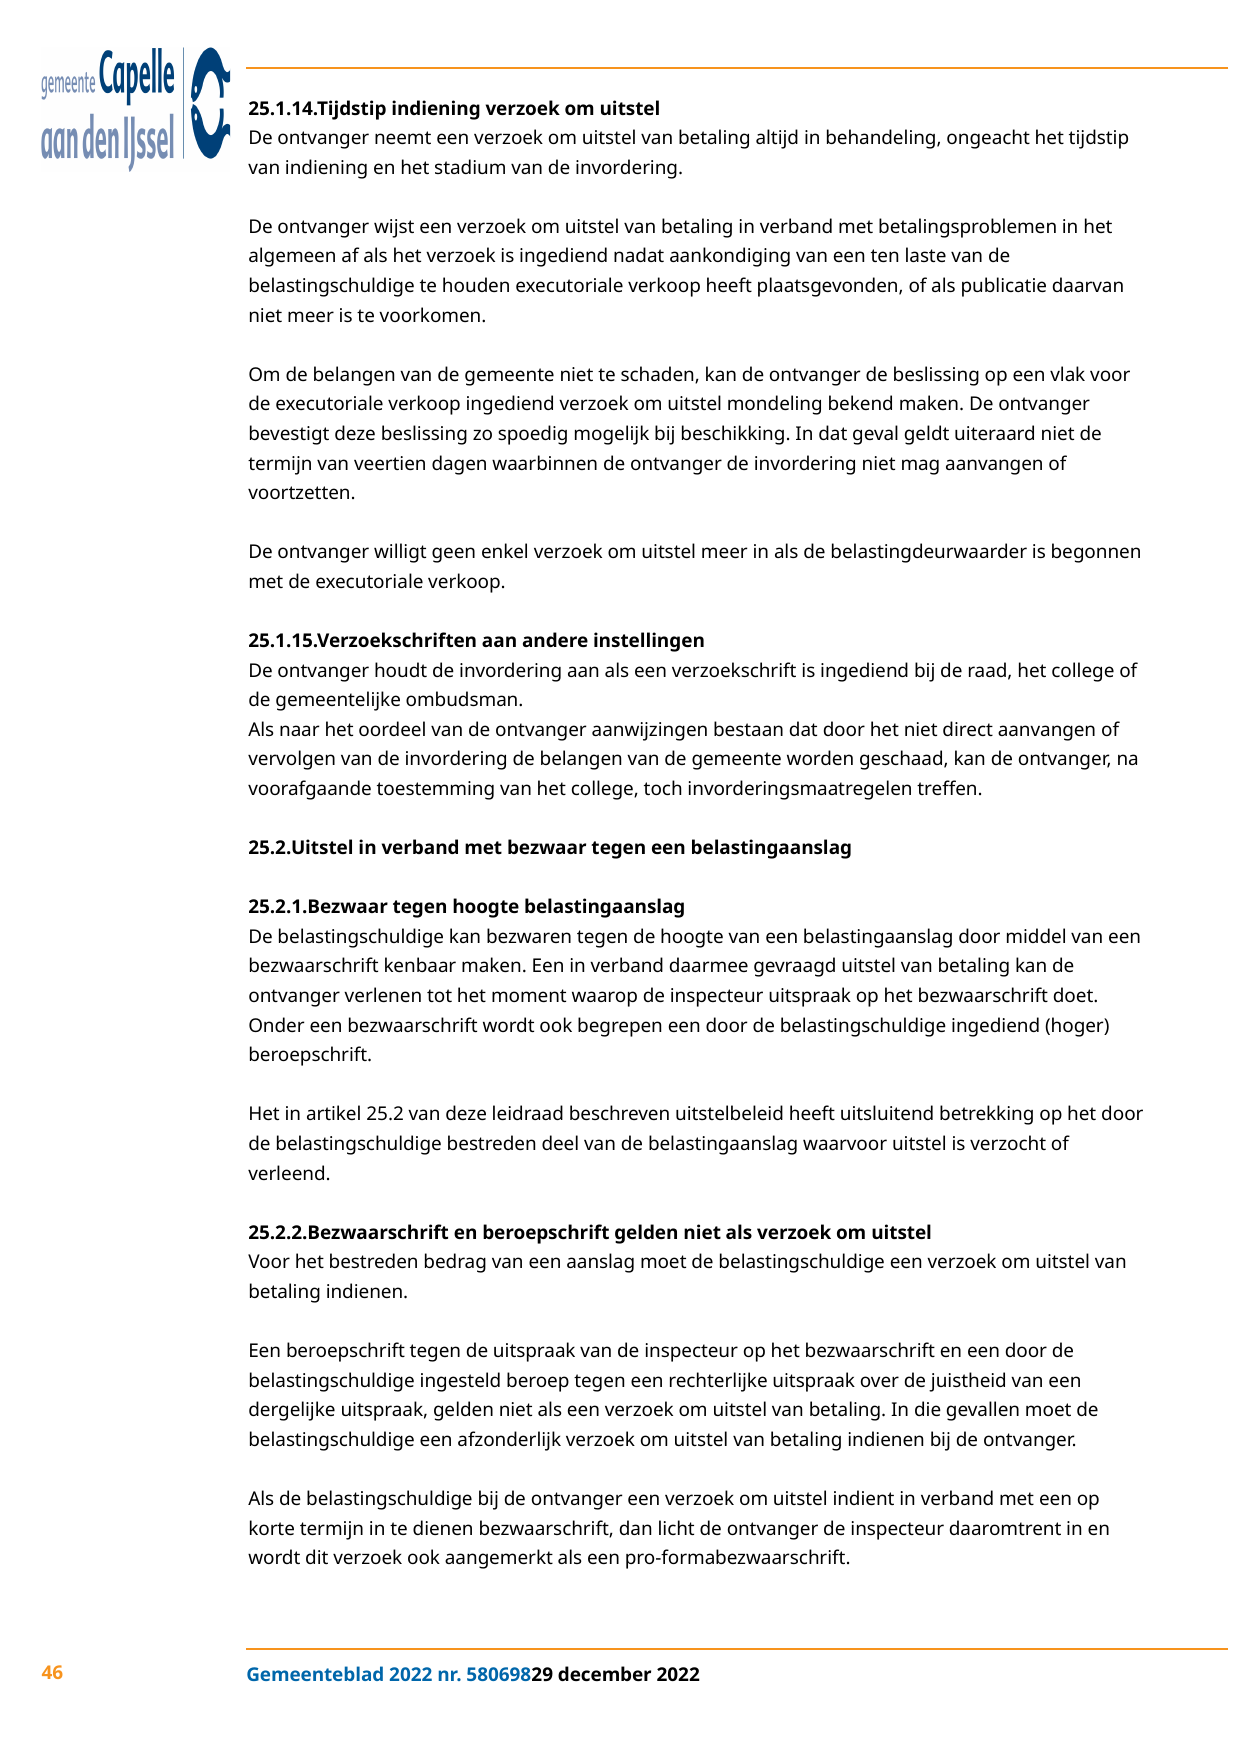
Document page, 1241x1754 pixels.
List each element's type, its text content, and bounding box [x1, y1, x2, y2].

text Als naar het oordeel van de ontvanger aanwijzingen bestaan dat door het niet direct aanvangen of vervolgen van de invordering de belangen van de gemeente worden geschaad, kan de ontvanger, na voorafgaande toestemming van het college, toch invorderingsmaatregelen treffen. [248, 716, 1152, 801]
text De ontvanger houdt de invordering aan als een verzoekschrift is ingediend bij de raad, het college of de gemeentelijke ombudsman. [248, 657, 1152, 712]
text 25.1.15.Verzoekschriften aan andere instellingen [248, 627, 1152, 653]
text Als de belastingschuldige bij de ontvanger een verzoek om uitstel indient in verband met een op korte termijn in te dienen bezwaarschrift, dan licht de ontvanger de inspecteur daaromtrent in en wordt dit verzoek ook aangemerkt als een pro-formabezwaarschrift. [248, 1485, 1152, 1570]
text 25.2.2.Bezwaarschrift en beroepschrift gelden niet als verzoek om uitstel [248, 1219, 1152, 1245]
text Het in artikel 25.2 van deze leidraad beschreven uitstelbeleid heeft uitsluitend betrekking op het door de belastingschuldige bestreden deel van de belastingaanslag waarvoor uitstel is verzocht of verleend. [248, 1101, 1152, 1186]
text De belastingschuldige kan bezwaren tegen de hoogte van een belastingaanslag door middel van een bezwaarschrift kenbaar maken. Een in verband daarmee gevraagd uitstel van betaling kan de ontvanger verlenen tot het moment waarop de inspecteur uitspraak op het bezwaarschrift doet. Onder een bezwaarschrift wordt ook begrepen een door de belastingschuldige ingediend (hoger) beroepschrift. [248, 923, 1152, 1067]
text Om de belangen van de gemeente niet te schaden, kan de ontvanger de beslissing op een vlak voor de executoriale verkoop ingediend verzoek om uitstel mondeling bekend maken. De ontvanger bevestigt deze beslissing zo spoedig mogelijk bij beschikking. In dat geval geldt uiteraard niet de termijn van veertien dagen waarbinnen de ontvanger de invordering niet mag aanvangen of voortzetten. [248, 361, 1152, 505]
text Voor het bestreden bedrag van een aanslag moet de belastingschuldige een verzoek om uitstel van betaling indienen. [248, 1248, 1152, 1304]
text De ontvanger wijst een verzoek om uitstel van betaling in verband met betalingsproblemen in het algemeen af als het verzoek is ingediend nadat aankondiging van een ten laste van de belastingschuldige te houden executoriale verkoop heeft plaatsgevonden, of als publicatie daarvan niet meer is te voorkomen. [248, 213, 1152, 328]
text 25.2.Uitstel in verband met bezwaar tegen een belastingaanslag [248, 834, 1152, 860]
picture [41, 47, 231, 172]
text De ontvanger willigt geen enkel verzoek om uitstel meer in als de belastingdeurwaarder is begonnen met de executoriale verkoop. [248, 538, 1152, 594]
text 25.1.14.Tijdstip indiening verzoek om uitstel [248, 95, 1152, 121]
text 25.2.1.Bezwaar tegen hoogte belastingaanslag [248, 893, 1152, 919]
text Een beroepschrift tegen de uitspraak van de inspecteur op het bezwaarschrift en een door de belastingschuldige ingesteld beroep tegen een rechterlijke uitspraak over de juistheid van een dergelijke uitspraak, gelden niet als een verzoek om uitstel van betaling. In die gevallen moet de belastingschuldige een afzonderlijk verzoek om uitstel van betaling indienen bij de ontvanger. [248, 1337, 1152, 1452]
text De ontvanger neemt een verzoek om uitstel van betaling altijd in behandeling, ongeacht het tijdstip van indiening en het stadium van de invordering. [248, 124, 1152, 180]
